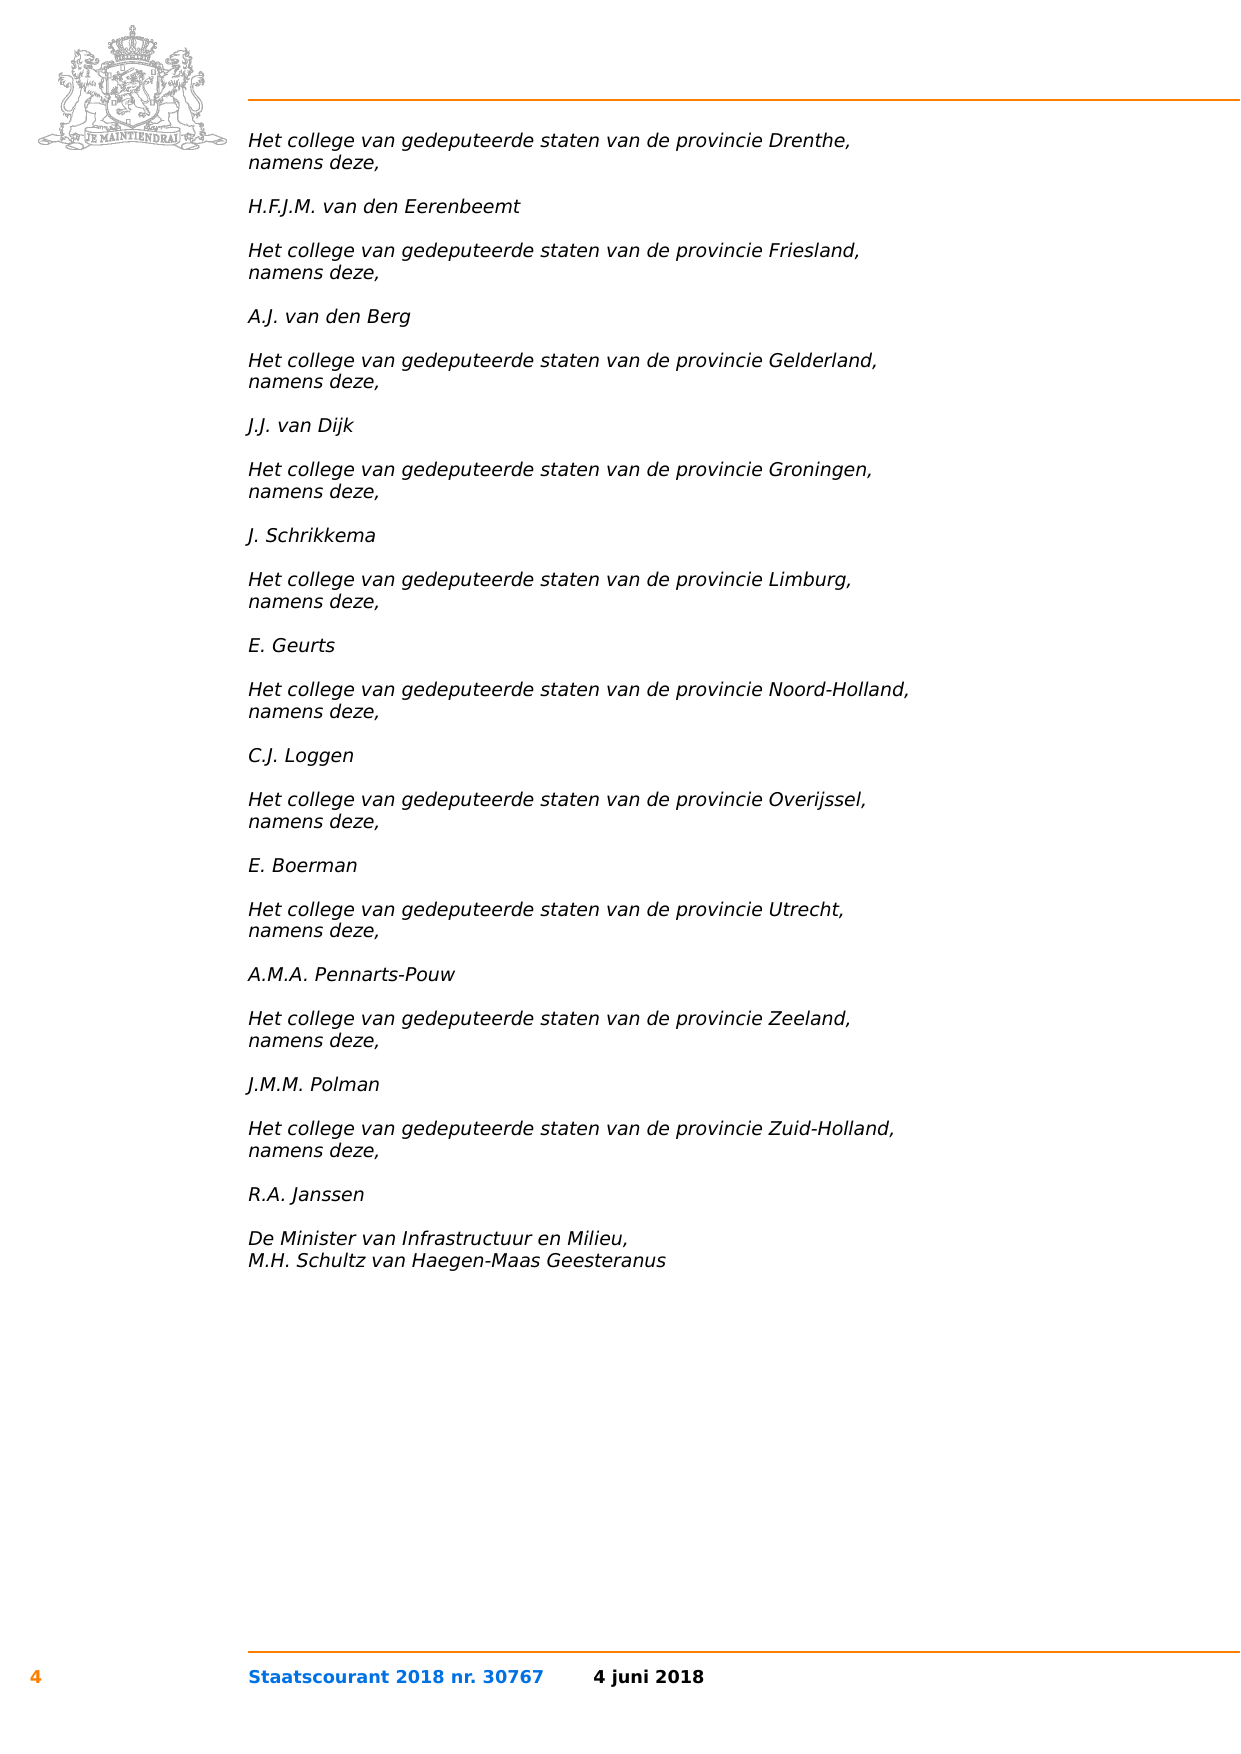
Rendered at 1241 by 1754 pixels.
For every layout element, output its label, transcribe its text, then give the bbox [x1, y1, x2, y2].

text Het college van gedeputeerde staten van de provincie Gelderland, namens deze, J.J. van Dijk [248, 349, 1163, 437]
text Het college van gedeputeerde staten van de provincie Drenthe, namens deze, H.F.J.M. van den Eerenbeemt [248, 130, 1163, 218]
text Het college van gedeputeerde staten van de provincie Noord-Holland, namens deze, C.J. Loggen [248, 679, 1163, 767]
text Het college van gedeputeerde staten van de provincie Zuid-Holland, namens deze, R.A. Janssen [248, 1118, 1163, 1206]
picture [38, 25, 227, 150]
text Het college van gedeputeerde staten van de provincie Friesland, namens deze, A.J. van den Berg [248, 240, 1163, 328]
text Het college van gedeputeerde staten van de provincie Utrecht, namens deze, A.M.A. Pennarts-Pouw [248, 898, 1163, 986]
text Het college van gedeputeerde staten van de provincie Zeeland, namens deze, J.M.M. Polman [248, 1008, 1163, 1096]
text Het college van gedeputeerde staten van de provincie Overijssel, namens deze, E. Boerman [248, 789, 1163, 877]
text Het college van gedeputeerde staten van de provincie Groningen, namens deze, J. Schrikkema [248, 459, 1163, 547]
text De Minister van Infrastructuur en Milieu, M.H. Schultz van Haegen-Maas Geesteranus [248, 1228, 1163, 1272]
text Het college van gedeputeerde staten van de provincie Limburg, namens deze, E. Geurts [248, 569, 1163, 657]
